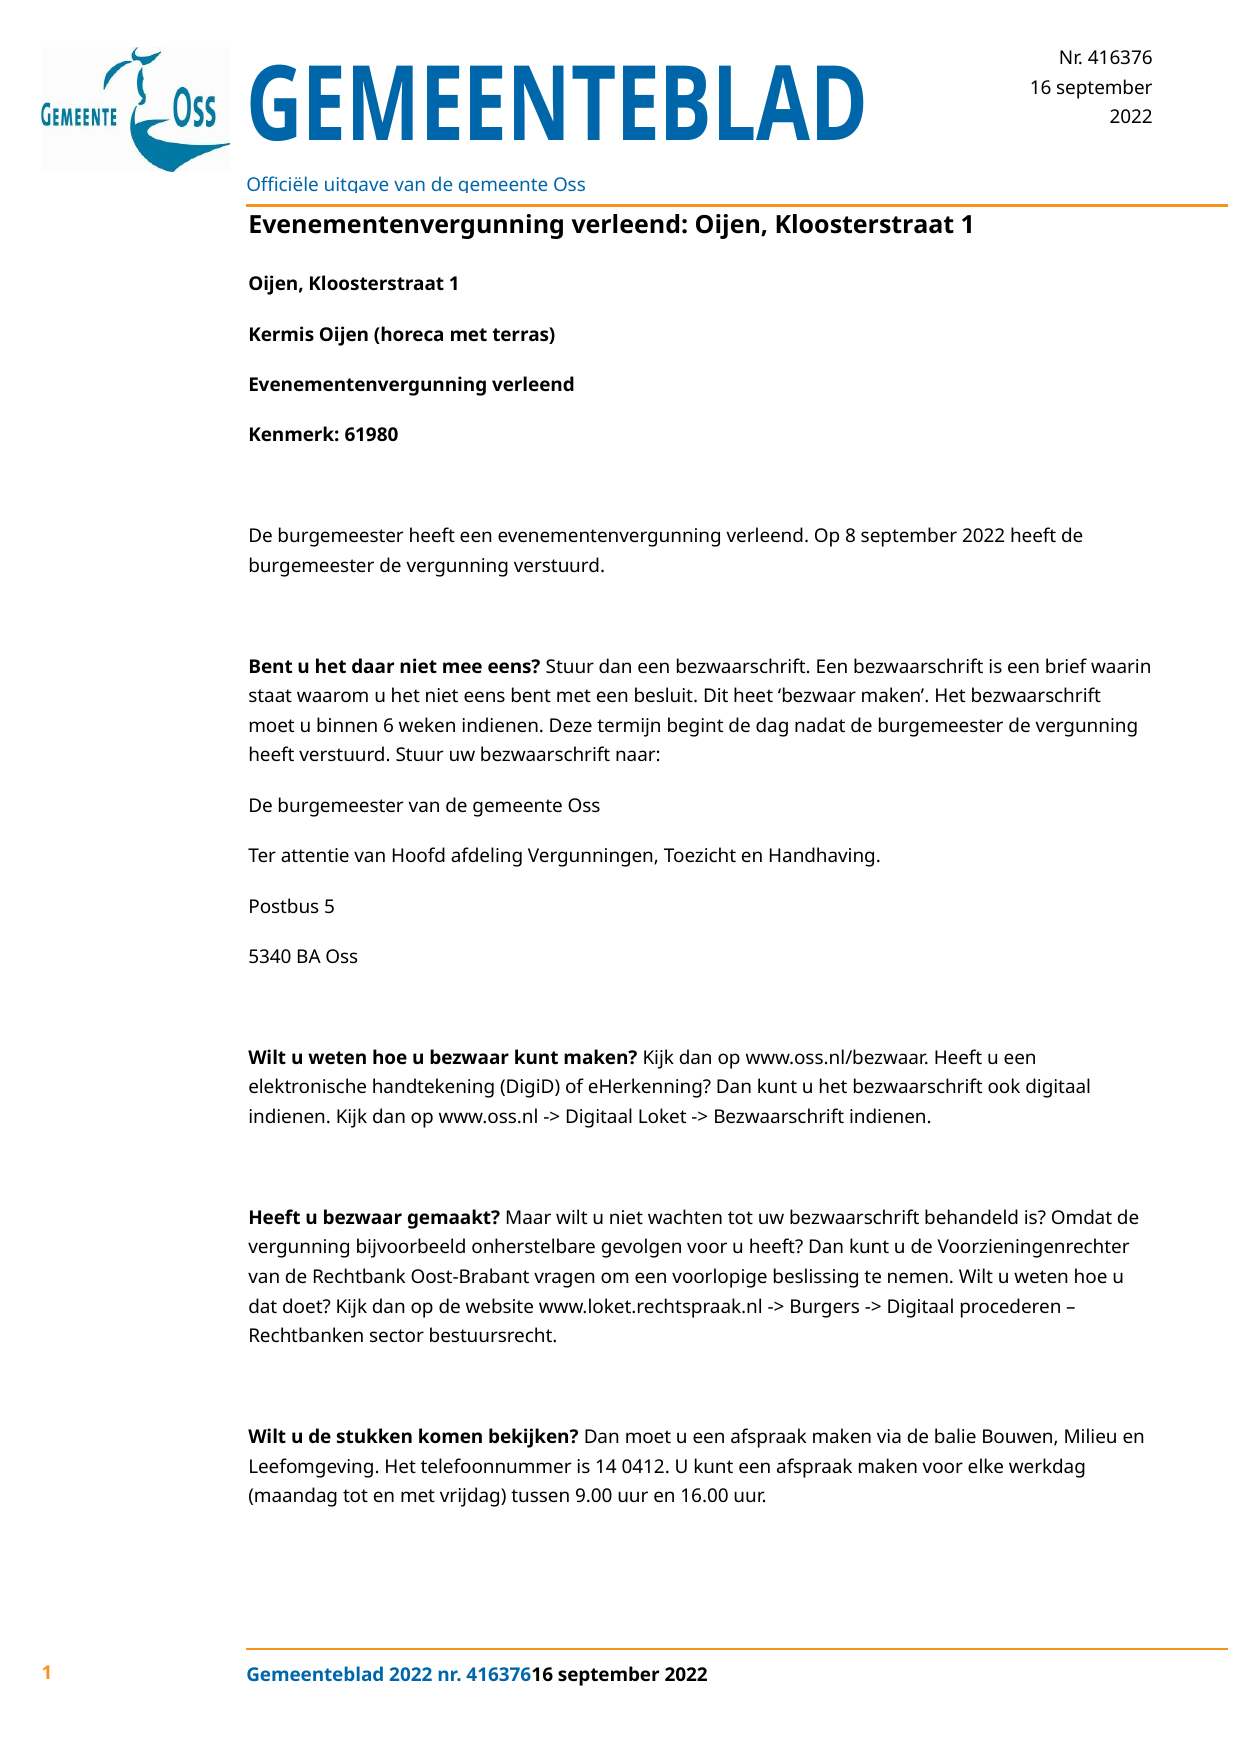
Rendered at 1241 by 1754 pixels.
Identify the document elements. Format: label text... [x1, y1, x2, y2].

text 5340 BA Oss [248, 943, 1152, 969]
text Wilt u de stukken komen bekijken? Dan moet u een afspraak maken via de balie Bouwen, Milieu en Leefomgeving. Het telefoonnummer is 14 0412. U kunt een afspraak maken voor elke werkdag (maandag tot en met vrijdag) tussen 9.00 uur en 16.00 uur. [248, 1423, 1152, 1508]
text Bent u het daar niet mee eens? Stuur dan een bezwaarschrift. Een bezwaarschrift is een brief waarin staat waarom u het niet eens bent met een besluit. Dit heet ‘bezwaar maken’. Het bezwaarschrift moet u binnen 6 weken indienen. Deze termijn begint de dag nadat de burgemeester de vergunning heeft verstuurd. Stuur uw bezwaarschrift naar: [248, 653, 1152, 767]
text Oijen, Kloosterstraat 1 [248, 270, 1152, 296]
text De burgemeester van de gemeente Oss [248, 792, 1152, 818]
text Kermis Oijen (horeca met terras) [248, 321, 1152, 346]
text Heeft u bezwaar gemaakt? Maar wilt u niet wachten tot uw bezwaarschrift behandeld is? Omdat de vergunning bijvoorbeeld onherstelbare gevolgen voor u heeft? Dan kunt u de Voorzieningenrechter van de Rechtbank Oost-Brabant vragen om een voorlopige beslissing te nemen. Wilt u weten hoe u dat doet? Kijk dan op de website www.loket.rechtspraak.nl -> Burgers -> Digitaal procederen – Rechtbanken sector bestuursrecht. [248, 1204, 1152, 1348]
picture [41, 47, 231, 172]
text Ter attentie van Hoofd afdeling Vergunningen, Toezicht en Handhaving. [248, 842, 1152, 868]
text Kenmerk: 61980 [248, 422, 1152, 447]
text De burgemeester heeft een evenementenvergunning verleend. Op 8 september 2022 heeft de burgemeester de vergunning verstuurd. [248, 522, 1152, 578]
text Wilt u weten hoe u bezwaar kunt maken? Kijk dan op www.oss.nl/bezwaar. Heeft u een elektronische handtekening (DigiD) of eHerkenning? Dan kunt u het bezwaarschrift ook digitaal indienen. Kijk dan op www.oss.nl -> Digitaal Loket -> Bezwaarschrift indienen. [248, 1044, 1152, 1129]
text Postbus 5 [248, 893, 1152, 918]
text Evenementenvergunning verleend [248, 371, 1152, 397]
text Evenementenvergunning verleend: Oijen, Kloosterstraat 1 [248, 207, 1152, 241]
